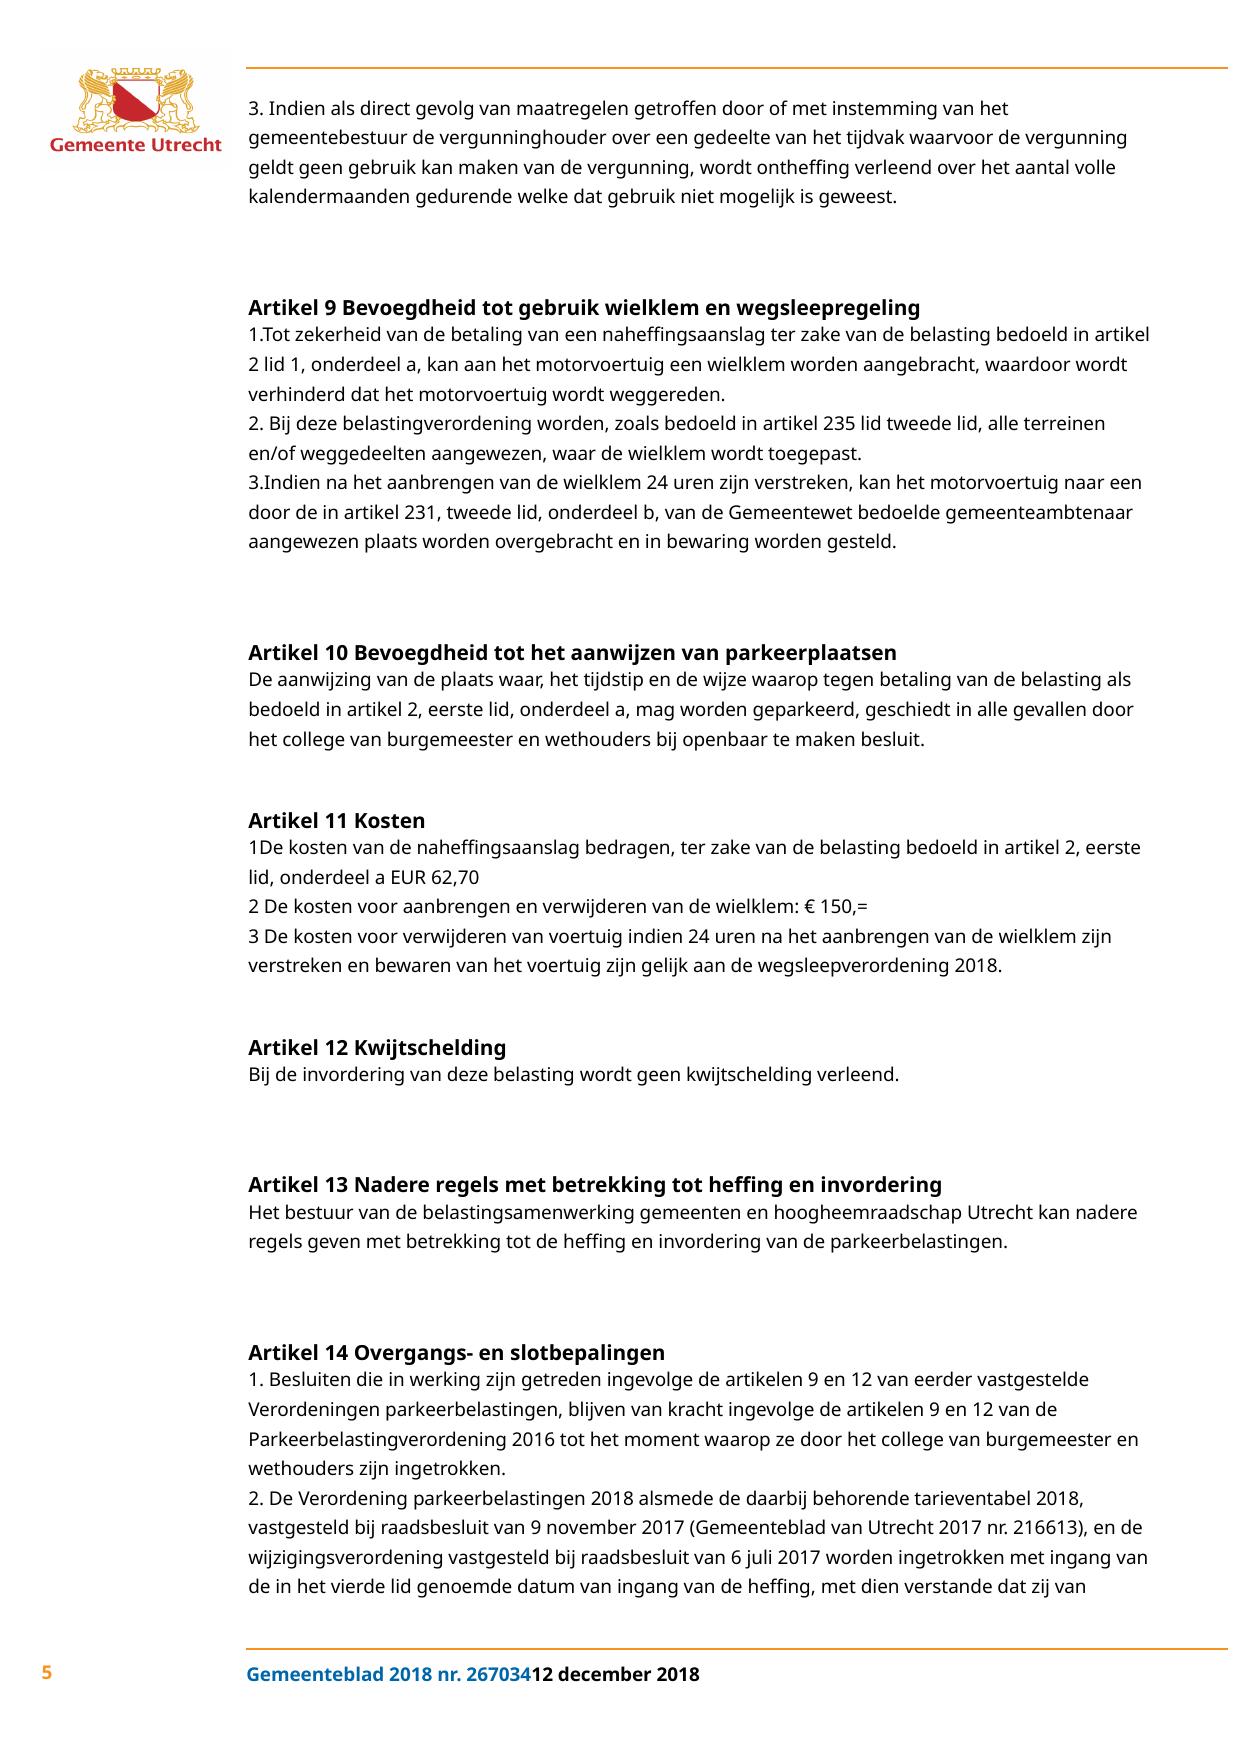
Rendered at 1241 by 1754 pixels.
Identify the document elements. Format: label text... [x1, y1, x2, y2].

text Bij de invordering van deze belasting wordt geen kwijtschelding verleend. [248, 1061, 1152, 1087]
text 3.Indien na het aanbrengen van de wielklem 24 uren zijn verstreken, kan het motorvoertuig naar een door de in artikel 231, tweede lid, onderdeel b, van de Gemeentewet bedoelde gemeenteambtenaar aangewezen plaats worden overgebracht en in bewaring worden gesteld. [248, 469, 1152, 554]
text geldt geen gebruik kan maken van de vergunning, wordt ontheffing verleend over het aantal volle kalendermaanden gedurende welke dat gebruik niet mogelijk is geweest. [248, 154, 1152, 209]
text 1. Besluiten die in werking zijn getreden ingevolge de artikelen 9 en 12 van eerder vastgestelde Verordeningen parkeerbelastingen, blijven van kracht ingevolge de artikelen 9 en 12 van de Parkeerbelastingverordening 2016 tot het moment waarop ze door het college van burgemeester en wethouders zijn ingetrokken. [248, 1367, 1152, 1481]
text Het bestuur van de belastingsamenwerking gemeenten en hoogheemraadschap Utrecht kan nadere regels geven met betrekking tot de heffing en invordering van de parkeerbelastingen. [248, 1199, 1152, 1254]
text 3 De kosten voor verwijderen van voertuig indien 24 uren na het aanbrengen van de wielklem zijn verstreken en bewaren van het voertuig zijn gelijk aan de wegsleepverordening 2018. [248, 923, 1152, 978]
text Artikel 10 Bevoegdheid tot het aanwijzen van parkeerplaatsen [248, 638, 1152, 667]
text Artikel 14 Overgangs- en slotbepalingen [248, 1338, 1152, 1367]
text 3. Indien als direct gevolg van maatregelen getroffen door of met instemming van het gemeentebestuur de vergunninghouder over een gedeelte van het tijdvak waarvoor de vergunning [248, 95, 1152, 150]
text Artikel 11 Kosten [248, 806, 1152, 834]
text Artikel 13 Nadere regels met betrekking tot heffing en invordering [248, 1171, 1152, 1199]
text 1.Tot zekerheid van de betaling van een naheffingsaanslag ter zake van de belasting bedoeld in artikel 2 lid 1, onderdeel a, kan aan het motorvoertuig een wielklem worden aangebracht, waardoor wordt verhinderd dat het motorvoertuig wordt weggereden. [248, 322, 1152, 406]
text 2. De Verordening parkeerbelastingen 2018 alsmede de daarbij behorende tarieventabel 2018, vastgesteld bij raadsbesluit van 9 november 2017 (Gemeenteblad van Utrecht 2017 nr. 216613), en de wijzigingsverordening vastgesteld bij raadsbesluit van 6 juli 2017 worden ingetrokken met ingang van de in het vierde lid genoemde datum van ingang van de heffing, met dien verstande dat zij van [248, 1485, 1152, 1599]
text 1De kosten van de naheffingsaanslag bedragen, ter zake van de belasting bedoeld in artikel 2, eerste lid, onderdeel a EUR 62,70 [248, 834, 1152, 889]
text 2 De kosten voor aanbrengen en verwijderen van de wielklem: € 150,= [248, 893, 1152, 919]
text 2. Bij deze belastingverordening worden, zoals bedoeld in artikel 235 lid tweede lid, alle terreinen en/of weggedeelten aangewezen, waar de wielklem wordt toegepast. [248, 410, 1152, 466]
text De aanwijzing van de plaats waar, het tijdstip en de wijze waarop tegen betaling van de belasting als bedoeld in artikel 2, eerste lid, onderdeel a, mag worden geparkeerd, geschiedt in alle gevallen door het college van burgemeester en wethouders bij openbaar te maken besluit. [248, 667, 1152, 752]
text Artikel 9 Bevoegdheid tot gebruik wielklem en wegsleepregeling [248, 293, 1152, 322]
picture [41, 47, 231, 172]
text Artikel 12 Kwijtschelding [248, 1033, 1152, 1061]
